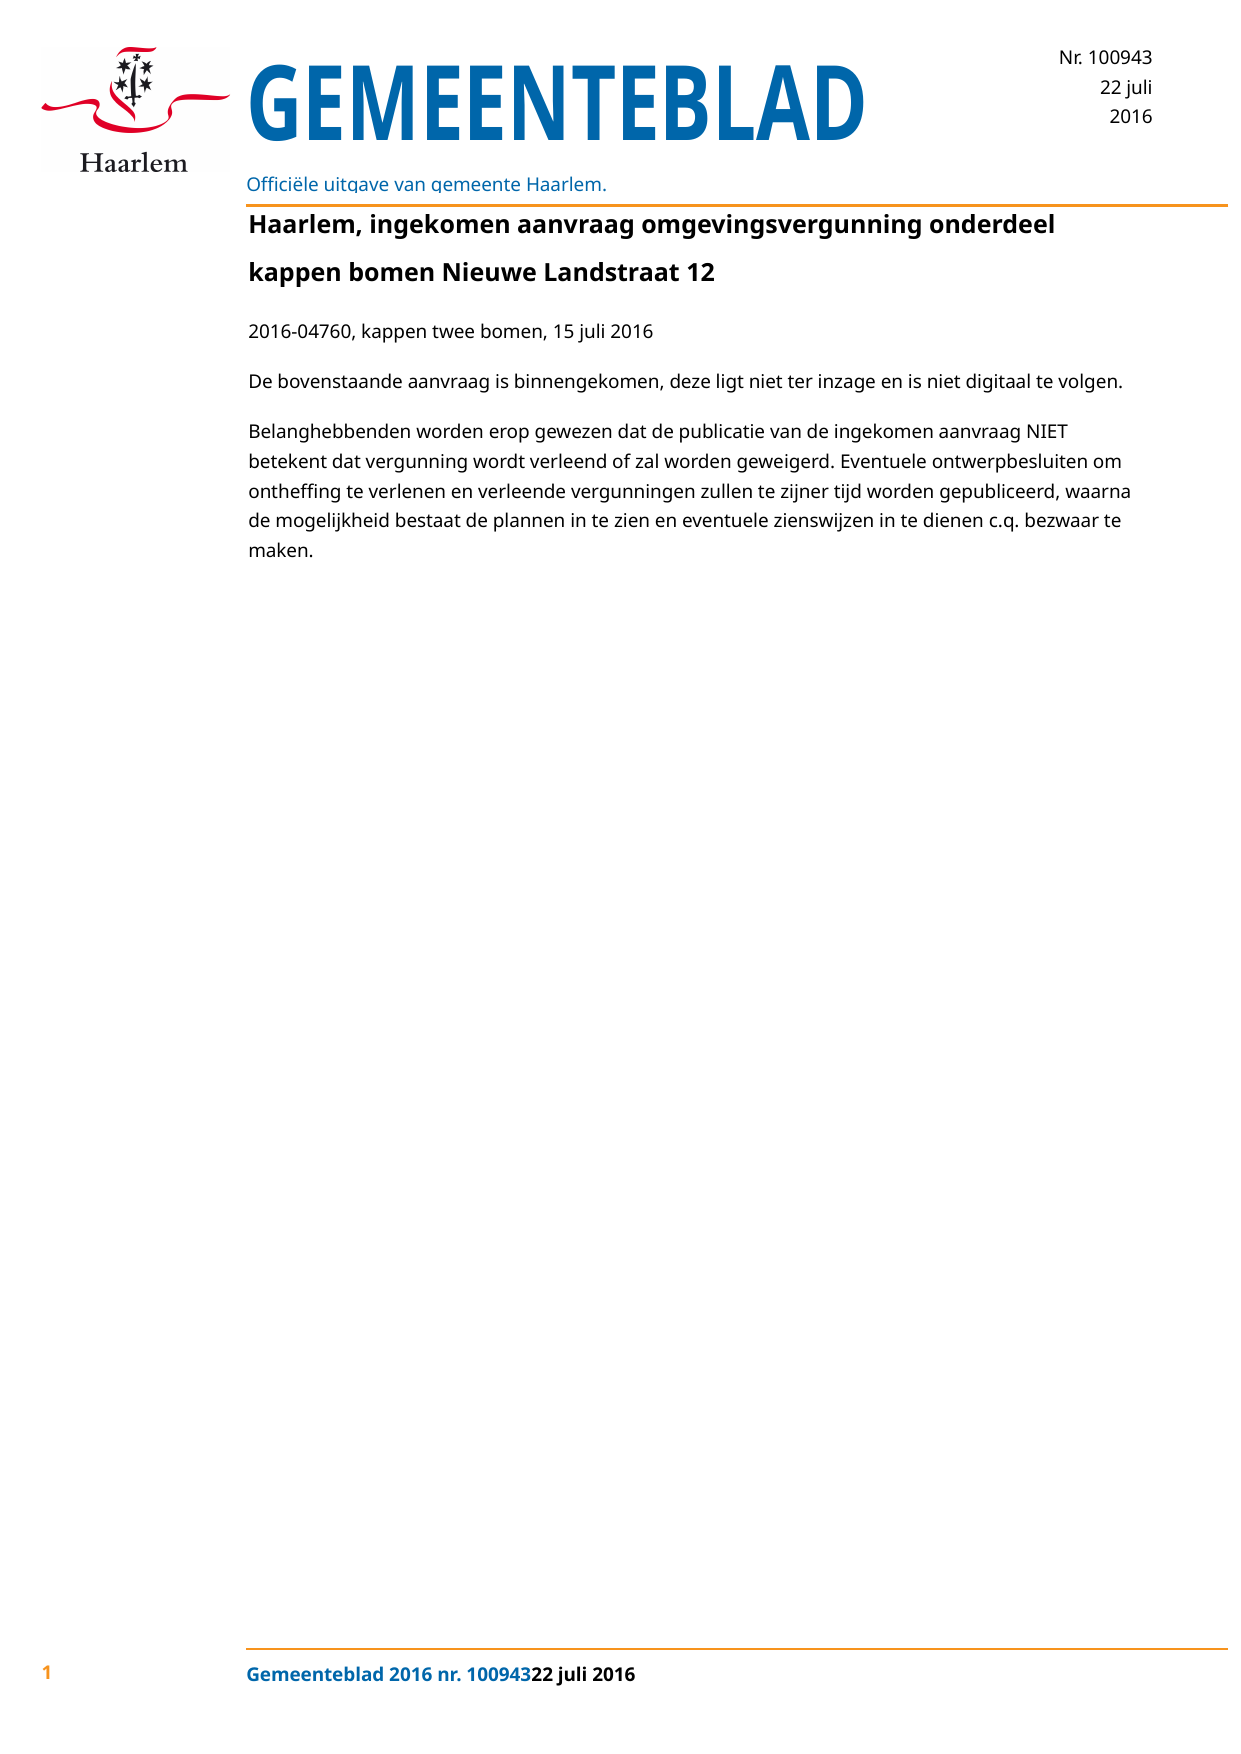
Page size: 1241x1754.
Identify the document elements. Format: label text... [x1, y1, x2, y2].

text De bovenstaande aanvraag is binnengekomen, deze ligt niet ter inzage en is niet digitaal te volgen. [248, 368, 1152, 394]
picture [41, 47, 231, 172]
text 2016-04760, kappen twee bomen, 15 juli 2016 [248, 318, 1152, 344]
text Haarlem, ingekomen aanvraag omgevingsvergunning onderdeel kappen bomen Nieuwe Landstraat 12 [248, 207, 1152, 288]
text Belanghebbenden worden erop gewezen dat de publicatie van de ingekomen aanvraag NIET betekent dat vergunning wordt verleend of zal worden geweigerd. Eventuele ontwerpbesluiten om ontheffing te verlenen en verleende vergunningen zullen te zijner tijd worden gepubliceerd, waarna de mogelijkheid bestaat de plannen in te zien en eventuele zienswijzen in te dienen c.q. bezwaar te maken. [248, 419, 1152, 563]
